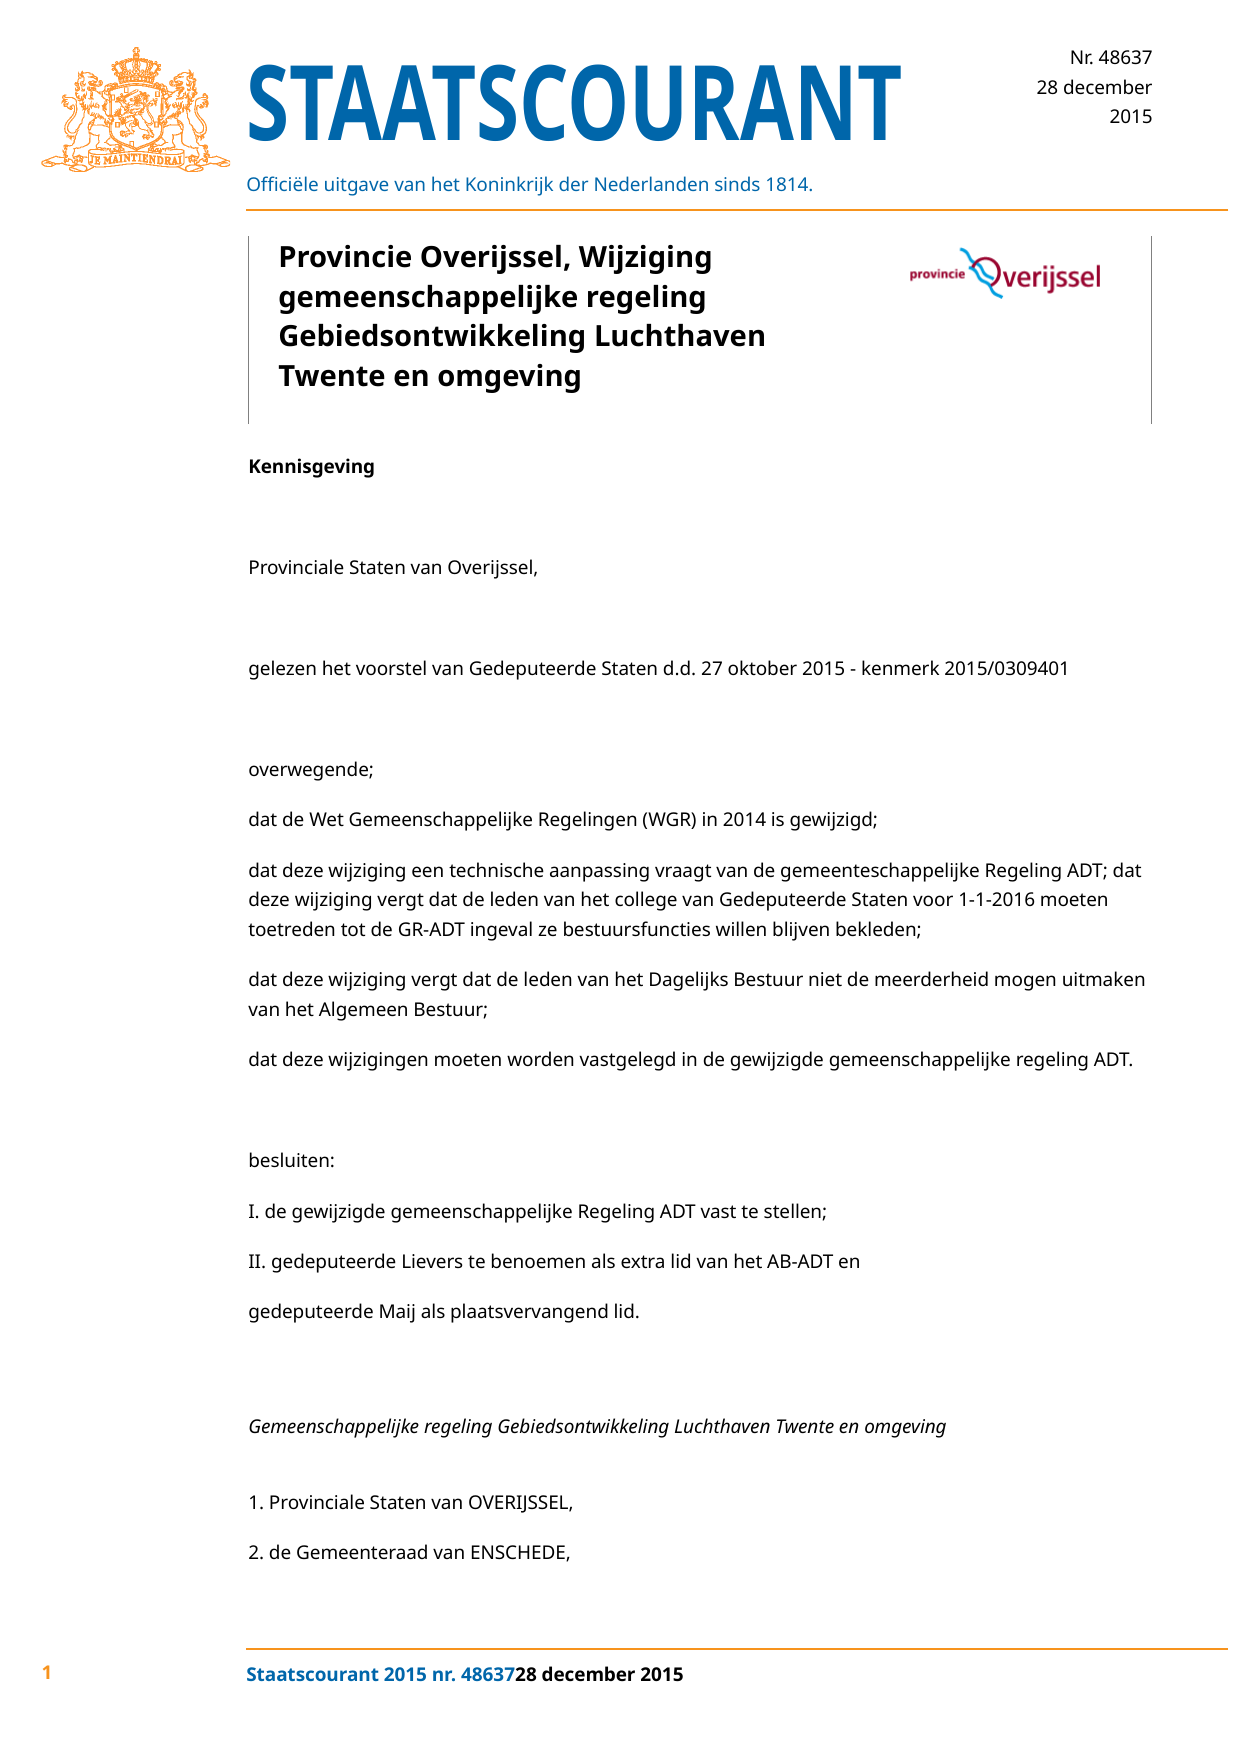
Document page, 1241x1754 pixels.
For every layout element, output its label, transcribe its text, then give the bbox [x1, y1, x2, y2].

text Gemeenschappelijke regeling Gebiedsontwikkeling Luchthaven Twente en omgeving [248, 1413, 1152, 1439]
text I. de gewijzigde gemeenschappelijke Regeling ADT vast te stellen; [248, 1198, 1152, 1223]
table_header Provincie Overijssel, Wijziging gemeenschappelijke regeling Gebiedsontwikkeling Luchthaven Twente en omgeving [249, 236, 850, 424]
text II. gedeputeerde Lievers te benoemen als extra lid van het AB-ADT en [248, 1248, 1152, 1274]
picture [882, 236, 1119, 314]
text dat deze wijziging vergt dat de leden van het Dagelijks Bestuur niet de meerderheid mogen uitmaken van het Algemeen Bestuur; [248, 967, 1152, 1022]
picture [41, 47, 231, 172]
text gedeputeerde Maij als plaatsvervangend lid. [248, 1299, 1152, 1324]
text gelezen het voorstel van Gedeputeerde Staten d.d. 27 oktober 2015 - kenmerk 2015/0309401 [248, 655, 1152, 681]
text 2. de Gemeenteraad van ENSCHEDE, [248, 1539, 1152, 1565]
table_header [850, 236, 1151, 424]
text Kennisgeving [248, 454, 1152, 479]
text dat deze wijzigingen moeten worden vastgelegd in de gewijzigde gemeenschappelijke regeling ADT. [248, 1047, 1152, 1072]
text overwegende; [248, 756, 1152, 782]
text besluiten: [248, 1147, 1152, 1173]
text Provinciale Staten van Overijssel, [248, 554, 1152, 580]
text dat deze wijziging een technische aanpassing vraagt van de gemeenteschappelijke Regeling ADT; dat deze wijziging vergt dat de leden van het college van Gedeputeerde Staten voor 1-1-2016 moeten toetreden tot de GR-ADT ingeval ze bestuursfuncties willen blijven bekleden; [248, 857, 1152, 942]
text dat de Wet Gemeenschappelijke Regelingen (WGR) in 2014 is gewijzigd; [248, 807, 1152, 832]
text 1. Provinciale Staten van OVERIJSSEL, [248, 1489, 1152, 1515]
